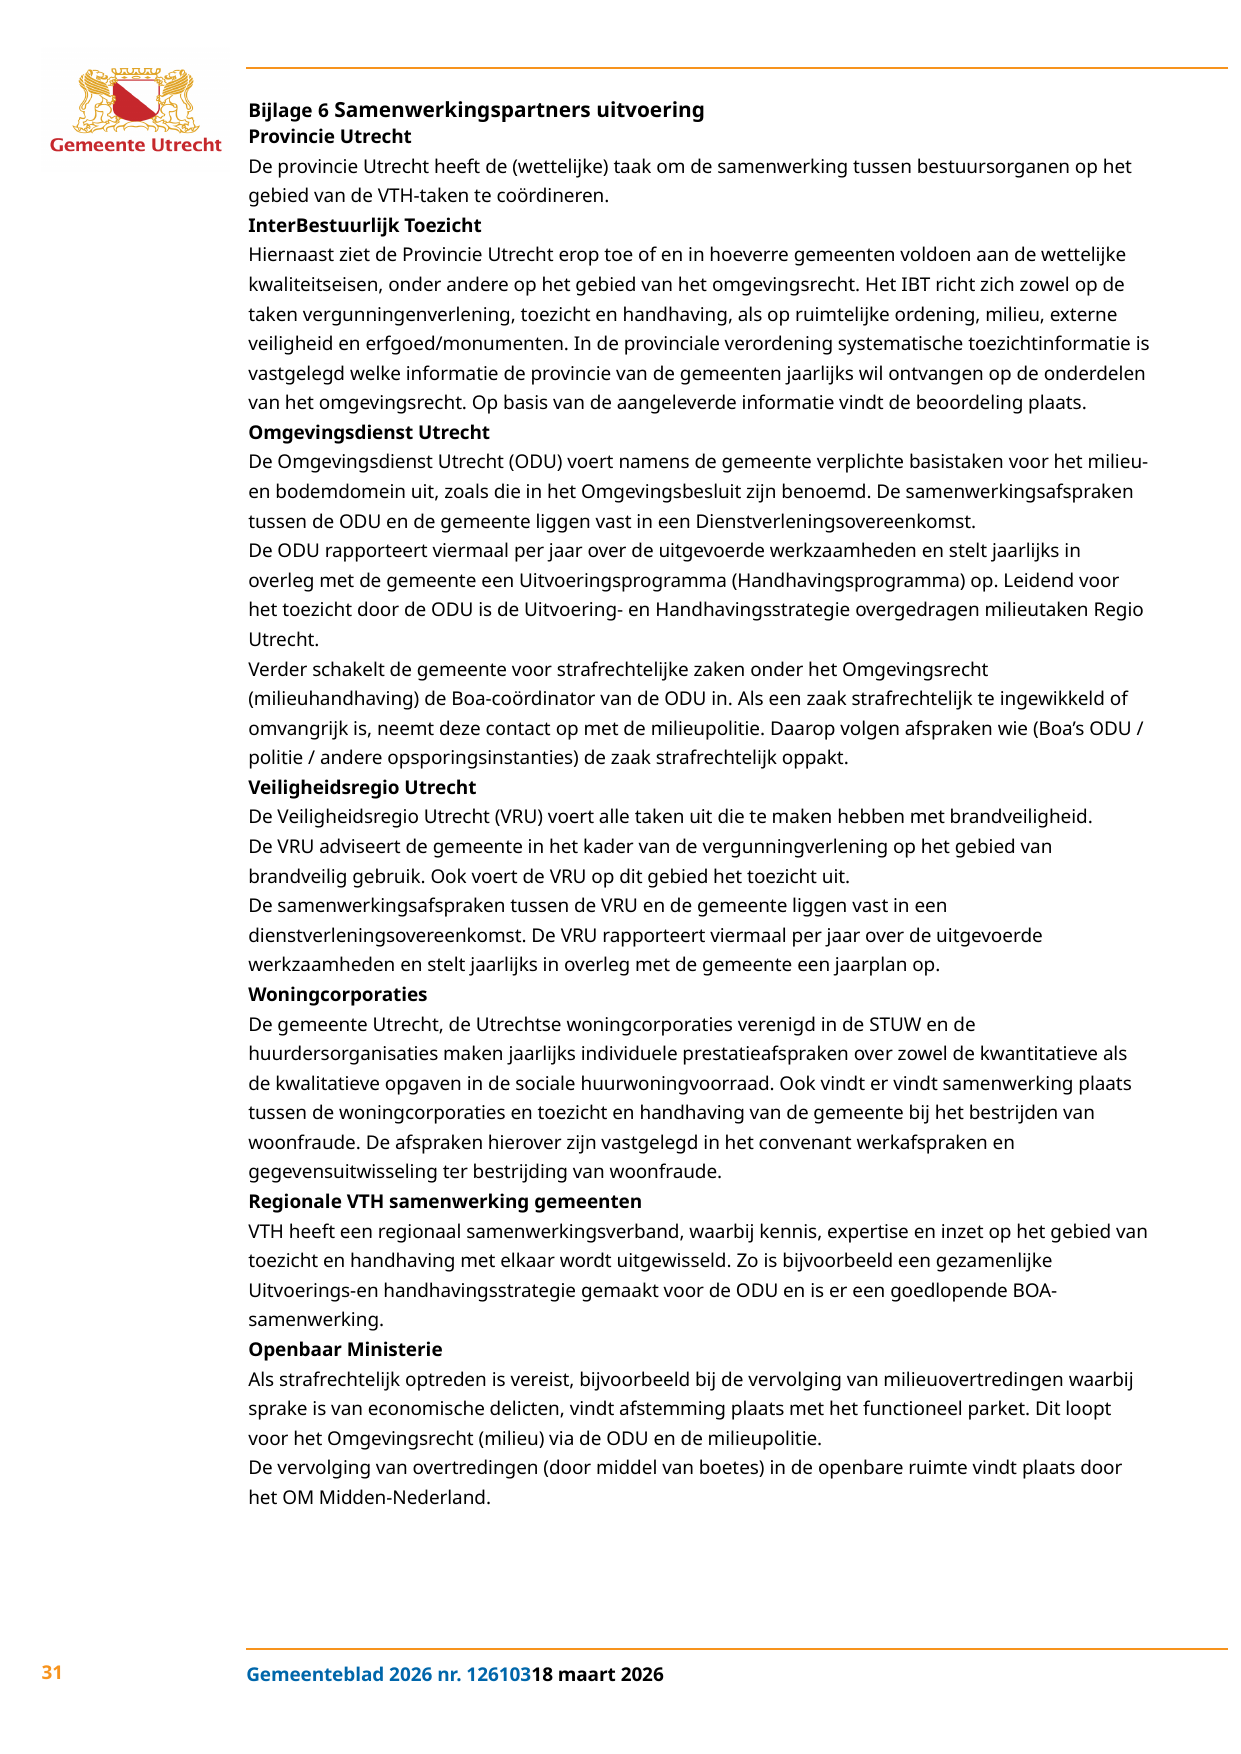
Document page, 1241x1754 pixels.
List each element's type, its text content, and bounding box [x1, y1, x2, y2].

text De gemeente Utrecht, de Utrechtse woningcorporaties verenigd in de STUW en de huurdersorganisaties maken jaarlijks individuele prestatieafspraken over zowel de kwantitatieve als de kwalitatieve opgaven in de sociale huurwoningvoorraad. Ook vindt er vindt samenwerking plaats tussen de woningcorporaties en toezicht en handhaving van de gemeente bij het bestrijden van woonfraude. De afspraken hierover zijn vastgelegd in het convenant werkafspraken en gegevensuitwisseling ter bestrijding van woonfraude. [248, 1011, 1152, 1184]
text De samenwerkingsafspraken tussen de VRU en de gemeente liggen vast in een dienstverleningsovereenkomst. De VRU rapporteert viermaal per jaar over de uitgevoerde werkzaamheden en stelt jaarlijks in overleg met de gemeente een jaarplan op. [248, 892, 1152, 977]
text De provincie Utrecht heeft de (wettelijke) taak om de samenwerking tussen bestuursorganen op het gebied van de VTH-taken te coördineren. [248, 153, 1152, 208]
text De Veiligheidsregio Utrecht (VRU) voert alle taken uit die te maken hebben met brandveiligheid. [248, 804, 1152, 829]
text Als strafrechtelijk optreden is vereist, bijvoorbeeld bij de vervolging van milieuovertredingen waarbij sprake is van economische delicten, vindt afstemming plaats met het functioneel parket. Dit loopt voor het Omgevingsrecht (milieu) via de ODU en de milieupolitie. [248, 1366, 1152, 1451]
text InterBestuurlijk Toezicht [248, 212, 1152, 238]
text Openbaar Ministerie [248, 1336, 1152, 1362]
text Hiernaast ziet de Provincie Utrecht erop toe of en in hoeverre gemeenten voldoen aan de wettelijke kwaliteitseisen, onder andere op het gebied van het omgevingsrecht. Het IBT richt zich zowel op de taken vergunningenverlening, toezicht en handhaving, als op ruimtelijke ordening, milieu, externe veiligheid en erfgoed/monumenten. In de provinciale verordening systematische toezichtinformatie is vastgelegd welke informatie de provincie van de gemeenten jaarlijks wil ontvangen op de onderdelen van het omgevingsrecht. Op basis van de aangeleverde informatie vindt de beoordeling plaats. [248, 242, 1152, 415]
text VTH heeft een regionaal samenwerkingsverband, waarbij kennis, expertise en inzet op het gebied van toezicht en handhaving met elkaar wordt uitgewisseld. Zo is bijvoorbeeld een gezamenlijke Uitvoerings-en handhavingsstrategie gemaakt voor de ODU en is er een goedlopende BOA-samenwerking. [248, 1218, 1152, 1332]
text De vervolging van overtredingen (door middel van boetes) in de openbare ruimte vindt plaats door het OM Midden-Nederland. [248, 1454, 1152, 1510]
text Bijlage 6 Samenwerkingspartners uitvoering [248, 95, 1152, 123]
text De VRU adviseert de gemeente in het kader van de vergunningverlening op het gebied van brandveilig gebruik. Ook voert de VRU op dit gebied het toezicht uit. [248, 833, 1152, 889]
text De Omgevingsdienst Utrecht (ODU) voert namens de gemeente verplichte basistaken voor het milieu- en bodemdomein uit, zoals die in het Omgevingsbesluit zijn benoemd. De samenwerkingsafspraken tussen de ODU en de gemeente liggen vast in een Dienstverleningsovereenkomst. [248, 449, 1152, 534]
text Verder schakelt de gemeente voor strafrechtelijke zaken onder het Omgevingsrecht (milieuhandhaving) de Boa-coördinator van de ODU in. Als een zaak strafrechtelijk te ingewikkeld of omvangrijk is, neemt deze contact op met de milieupolitie. Daarop volgen afspraken wie (Boa’s ODU / politie / andere opsporingsinstanties) de zaak strafrechtelijk oppakt. [248, 656, 1152, 770]
text Veiligheidsregio Utrecht [248, 774, 1152, 800]
text Woningcorporaties [248, 981, 1152, 1007]
text De ODU rapporteert viermaal per jaar over de uitgevoerde werkzaamheden en stelt jaarlijks in overleg met de gemeente een Uitvoeringsprogramma (Handhavingsprogramma) op. Leidend voor het toezicht door de ODU is de Uitvoering- en Handhavingsstrategie overgedragen milieutaken Regio Utrecht. [248, 537, 1152, 652]
text Omgevingsdienst Utrecht [248, 419, 1152, 445]
text Regionale VTH samenwerking gemeenten [248, 1188, 1152, 1214]
picture [41, 47, 231, 172]
text Provincie Utrecht [248, 123, 1152, 149]
